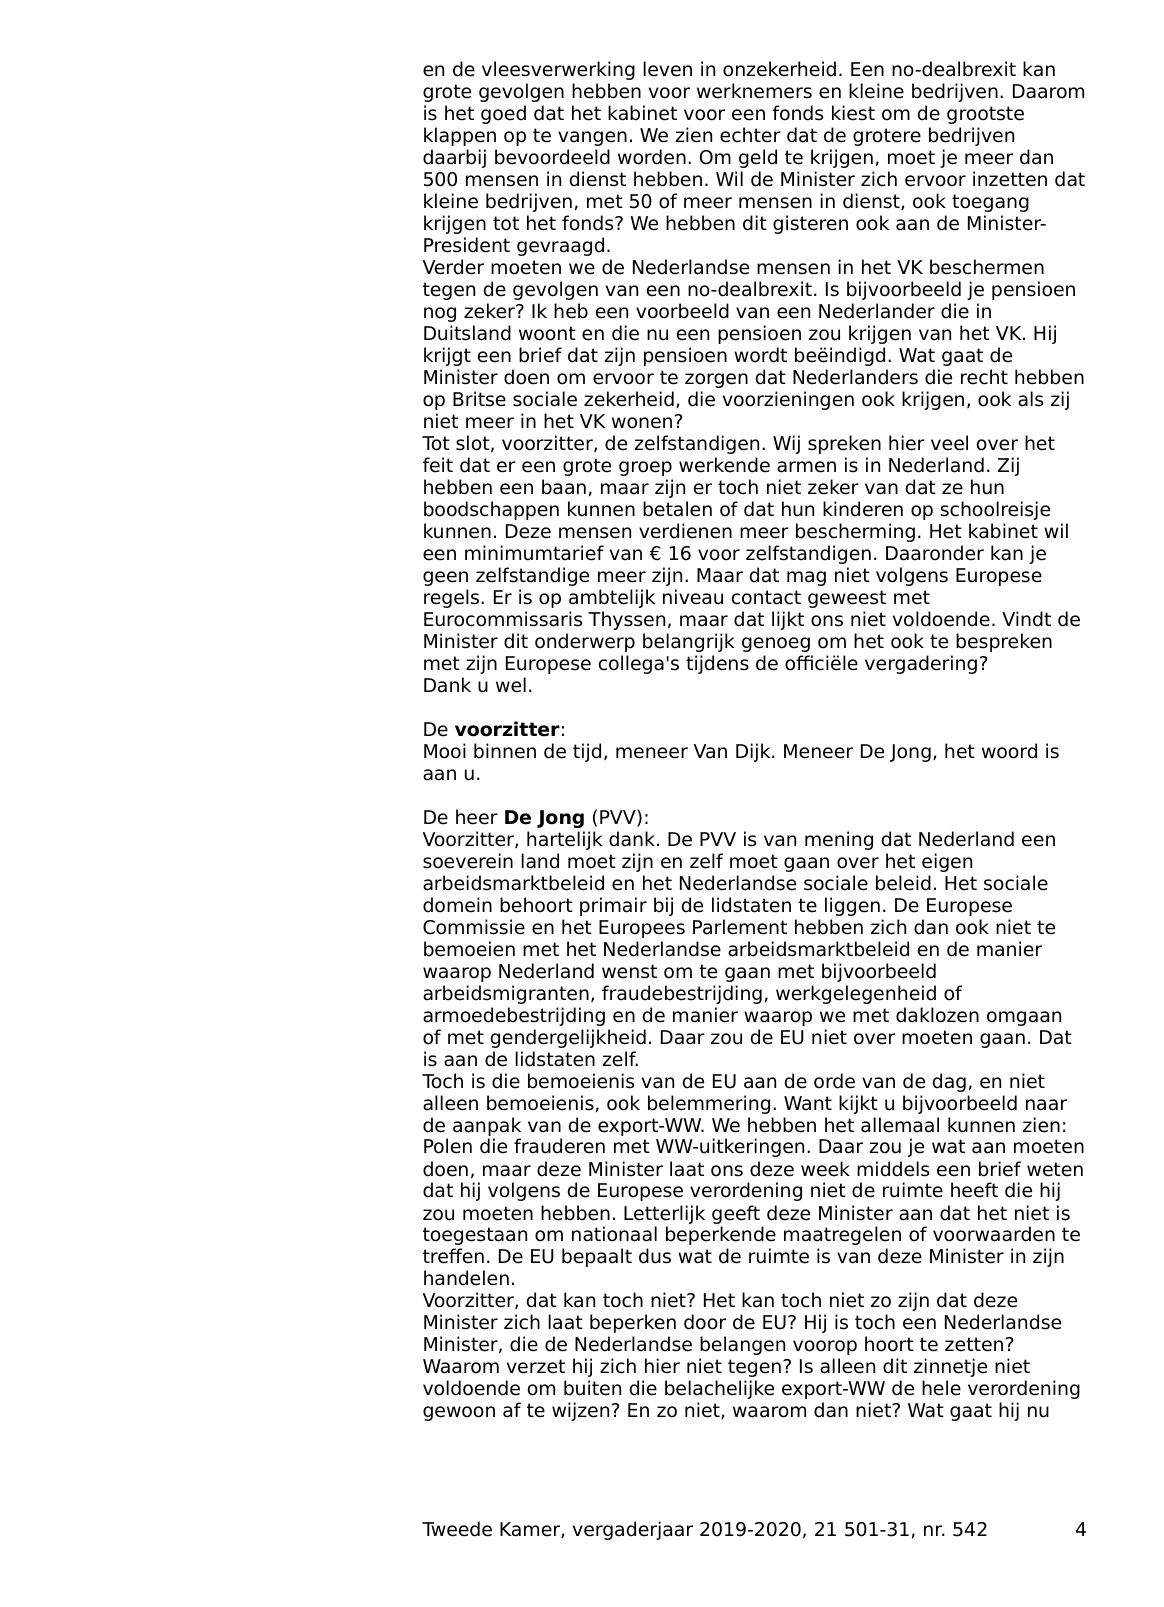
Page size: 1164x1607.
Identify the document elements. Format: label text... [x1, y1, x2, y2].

text Mooi binnen de tijd, meneer Van Dijk. Meneer De Jong, het woord is aan u. [422, 741, 1087, 784]
text Verder moeten we de Nederlandse mensen in het VK beschermen tegen de gevolgen van een no-dealbrexit. Is bijvoorbeeld je pensioen nog zeker? Ik heb een voorbeeld van een Nederlander die in Duitsland woont en die nu een pensioen zou krijgen van het VK. Hij krijgt een brief dat zijn pensioen wordt beëindigd. Wat gaat de Minister doen om ervoor te zorgen dat Nederlanders die recht hebben op Britse sociale zekerheid, die voorzieningen ook krijgen, ook als zij niet meer in het VK wonen? [422, 257, 1087, 433]
text De heer De Jong (PVV): [422, 807, 1087, 829]
text en de vleesverwerking leven in onzekerheid. Een no-dealbrexit kan grote gevolgen hebben voor werknemers en kleine bedrijven. Daarom is het goed dat het kabinet voor een fonds kiest om de grootste klappen op te vangen. We zien echter dat de grotere bedrijven daarbij bevoordeeld worden. Om geld te krijgen, moet je meer dan 500 mensen in dienst hebben. Wil de Minister zich ervoor inzetten dat kleine bedrijven, met 50 of meer mensen in dienst, ook toegang krijgen tot het fonds? We hebben dit gisteren ook aan de Minister-President gevraagd. [422, 59, 1087, 257]
text Toch is die bemoeienis van de EU aan de orde van de dag, en niet alleen bemoeienis, ook belemmering. Want kijkt u bijvoorbeeld naar de aanpak van de export-WW. We hebben het allemaal kunnen zien: Polen die frauderen met WW-uitkeringen. Daar zou je wat aan moeten doen, maar deze Minister laat ons deze week middels een brief weten dat hij volgens de Europese verordening niet de ruimte heeft die hij zou moeten hebben. Letterlijk geeft deze Minister aan dat het niet is toegestaan om nationaal beperkende maatregelen of voorwaarden te treffen. De EU bepaalt dus wat de ruimte is van deze Minister in zijn handelen. [422, 1071, 1087, 1290]
text Voorzitter, hartelijk dank. De PVV is van mening dat Nederland een soeverein land moet zijn en zelf moet gaan over het eigen arbeidsmarktbeleid en het Nederlandse sociale beleid. Het sociale domein behoort primair bij de lidstaten te liggen. De Europese Commissie en het Europees Parlement hebben zich dan ook niet te bemoeien met het Nederlandse arbeidsmarktbeleid en de manier waarop Nederland wenst om te gaan met bijvoorbeeld arbeidsmigranten, fraudebestrijding, werkgelegenheid of armoedebestrijding en de manier waarop we met daklozen omgaan of met gendergelijkheid. Daar zou de EU niet over moeten gaan. Dat is aan de lidstaten zelf. [422, 829, 1087, 1071]
text De voorzitter: [422, 719, 1087, 741]
text Tot slot, voorzitter, de zelfstandigen. Wij spreken hier veel over het feit dat er een grote groep werkende armen is in Nederland. Zij hebben een baan, maar zijn er toch niet zeker van dat ze hun boodschappen kunnen betalen of dat hun kinderen op schoolreisje kunnen. Deze mensen verdienen meer bescherming. Het kabinet wil een minimumtarief van € 16 voor zelfstandigen. Daaronder kan je geen zelfstandige meer zijn. Maar dat mag niet volgens Europese regels. Er is op ambtelijk niveau contact geweest met Eurocommissaris Thyssen, maar dat lijkt ons niet voldoende. Vindt de Minister dit onderwerp belangrijk genoeg om het ook te bespreken met zijn Europese collega's tijdens de officiële vergadering? [422, 433, 1087, 674]
text Dank u wel. [422, 674, 1087, 696]
text Voorzitter, dat kan toch niet? Het kan toch niet zo zijn dat deze Minister zich laat beperken door de EU? Hij is toch een Nederlandse Minister, die de Nederlandse belangen voorop hoort te zetten? Waarom verzet hij zich hier niet tegen? Is alleen dit zinnetje niet voldoende om buiten die belachelijke export-WW de hele verordening gewoon af te wijzen? En zo niet, waarom dan niet? Wat gaat hij nu [422, 1290, 1087, 1422]
